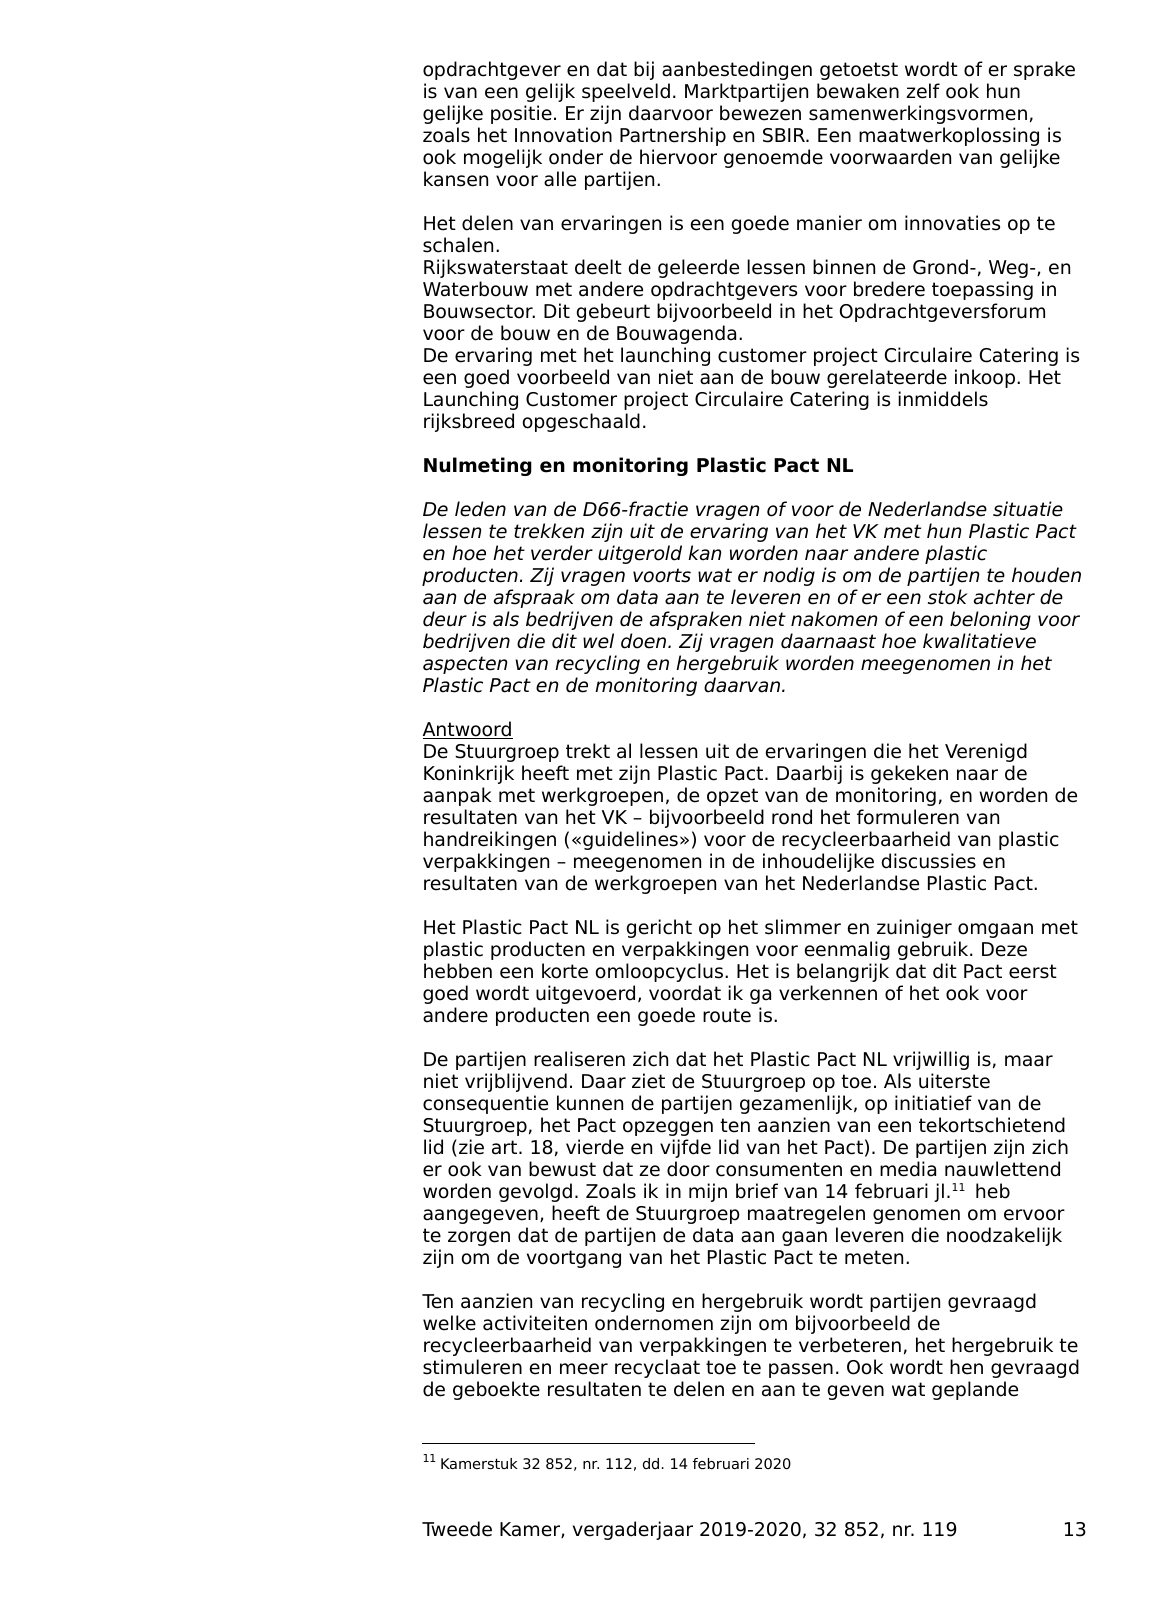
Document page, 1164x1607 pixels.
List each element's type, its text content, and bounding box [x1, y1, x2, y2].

text opdrachtgever en dat bij aanbestedingen getoetst wordt of er sprake is van een gelijk speelveld. Marktpartijen bewaken zelf ook hun gelijke positie. Er zijn daarvoor bewezen samenwerkingsvormen, zoals het Innovation Partnership en SBIR. Een maatwerkoplossing is ook mogelijk onder de hiervoor genoemde voorwaarden van gelijke kansen voor alle partijen. [422, 59, 1087, 191]
text Ten aanzien van recycling en hergebruik wordt partijen gevraagd welke activiteiten ondernomen zijn om bijvoorbeeld de recycleerbaarheid van verpakkingen te verbeteren, het hergebruik te stimuleren en meer recyclaat toe te passen. Ook wordt hen gevraagd de geboekte resultaten te delen en aan te geven wat geplande [422, 1291, 1087, 1401]
text De partijen realiseren zich dat het Plastic Pact NL vrijwillig is, maar niet vrijblijvend. Daar ziet de Stuurgroep op toe. Als uiterste consequentie kunnen de partijen gezamenlijk, op initiatief van de Stuurgroep, het Pact opzeggen ten aanzien van een tekortschietend lid (zie art. 18, vierde en vijfde lid van het Pact). De partijen zijn zich er ook van bewust dat ze door consumenten en media nauwlettend worden gevolgd. Zoals ik in mijn brief van 14 februari jl. heb aangegeven, heeft de Stuurgroep maatregelen genomen om ervoor te zorgen dat de partijen de data aan gaan leveren die noodzakelijk zijn om de voortgang van het Plastic Pact te meten. [422, 1049, 1087, 1269]
text Het delen van ervaringen is een goede manier om innovaties op te schalen. [422, 213, 1087, 257]
text Kamerstuk 32 852, nr. 112, dd. 14 februari 2020 [422, 1452, 1087, 1474]
text De Stuurgroep trekt al lessen uit de ervaringen die het Verenigd Koninkrijk heeft met zijn Plastic Pact. Daarbij is gekeken naar de aanpak met werkgroepen, de opzet van de monitoring, en worden de resultaten van het VK – bijvoorbeeld rond het formuleren van handreikingen («guidelines») voor de recycleerbaarheid van plastic verpakkingen – meegenomen in de inhoudelijke discussies en resultaten van de werkgroepen van het Nederlandse Plastic Pact. [422, 741, 1087, 895]
text Het Plastic Pact NL is gericht op het slimmer en zuiniger omgaan met plastic producten en verpakkingen voor eenmalig gebruik. Deze hebben een korte omloopcyclus. Het is belangrijk dat dit Pact eerst goed wordt uitgevoerd, voordat ik ga verkennen of het ook voor andere producten een goede route is. [422, 917, 1087, 1027]
text De ervaring met het launching customer project Circulaire Catering is een goed voorbeeld van niet aan de bouw gerelateerde inkoop. Het Launching Customer project Circulaire Catering is inmiddels rijksbreed opgeschaald. [422, 345, 1087, 433]
text Rijkswaterstaat deelt de geleerde lessen binnen de Grond-, Weg-, en Waterbouw met andere opdrachtgevers voor bredere toepassing in Bouwsector. Dit gebeurt bijvoorbeeld in het Opdrachtgeversforum voor de bouw en de Bouwagenda. [422, 257, 1087, 345]
text De leden van de D66-fractie vragen of voor de Nederlandse situatie lessen te trekken zijn uit de ervaring van het VK met hun Plastic Pact en hoe het verder uitgerold kan worden naar andere plastic producten. Zij vragen voorts wat er nodig is om de partijen te houden aan de afspraak om data aan te leveren en of er een stok achter de deur is als bedrijven de afspraken niet nakomen of een beloning voor bedrijven die dit wel doen. Zij vragen daarnaast hoe kwalitatieve aspecten van recycling en hergebruik worden meegenomen in het Plastic Pact en de monitoring daarvan. [422, 499, 1087, 697]
text Antwoord [422, 719, 1087, 741]
subtitle Nulmeting en monitoring Plastic Pact NL [422, 455, 1087, 477]
